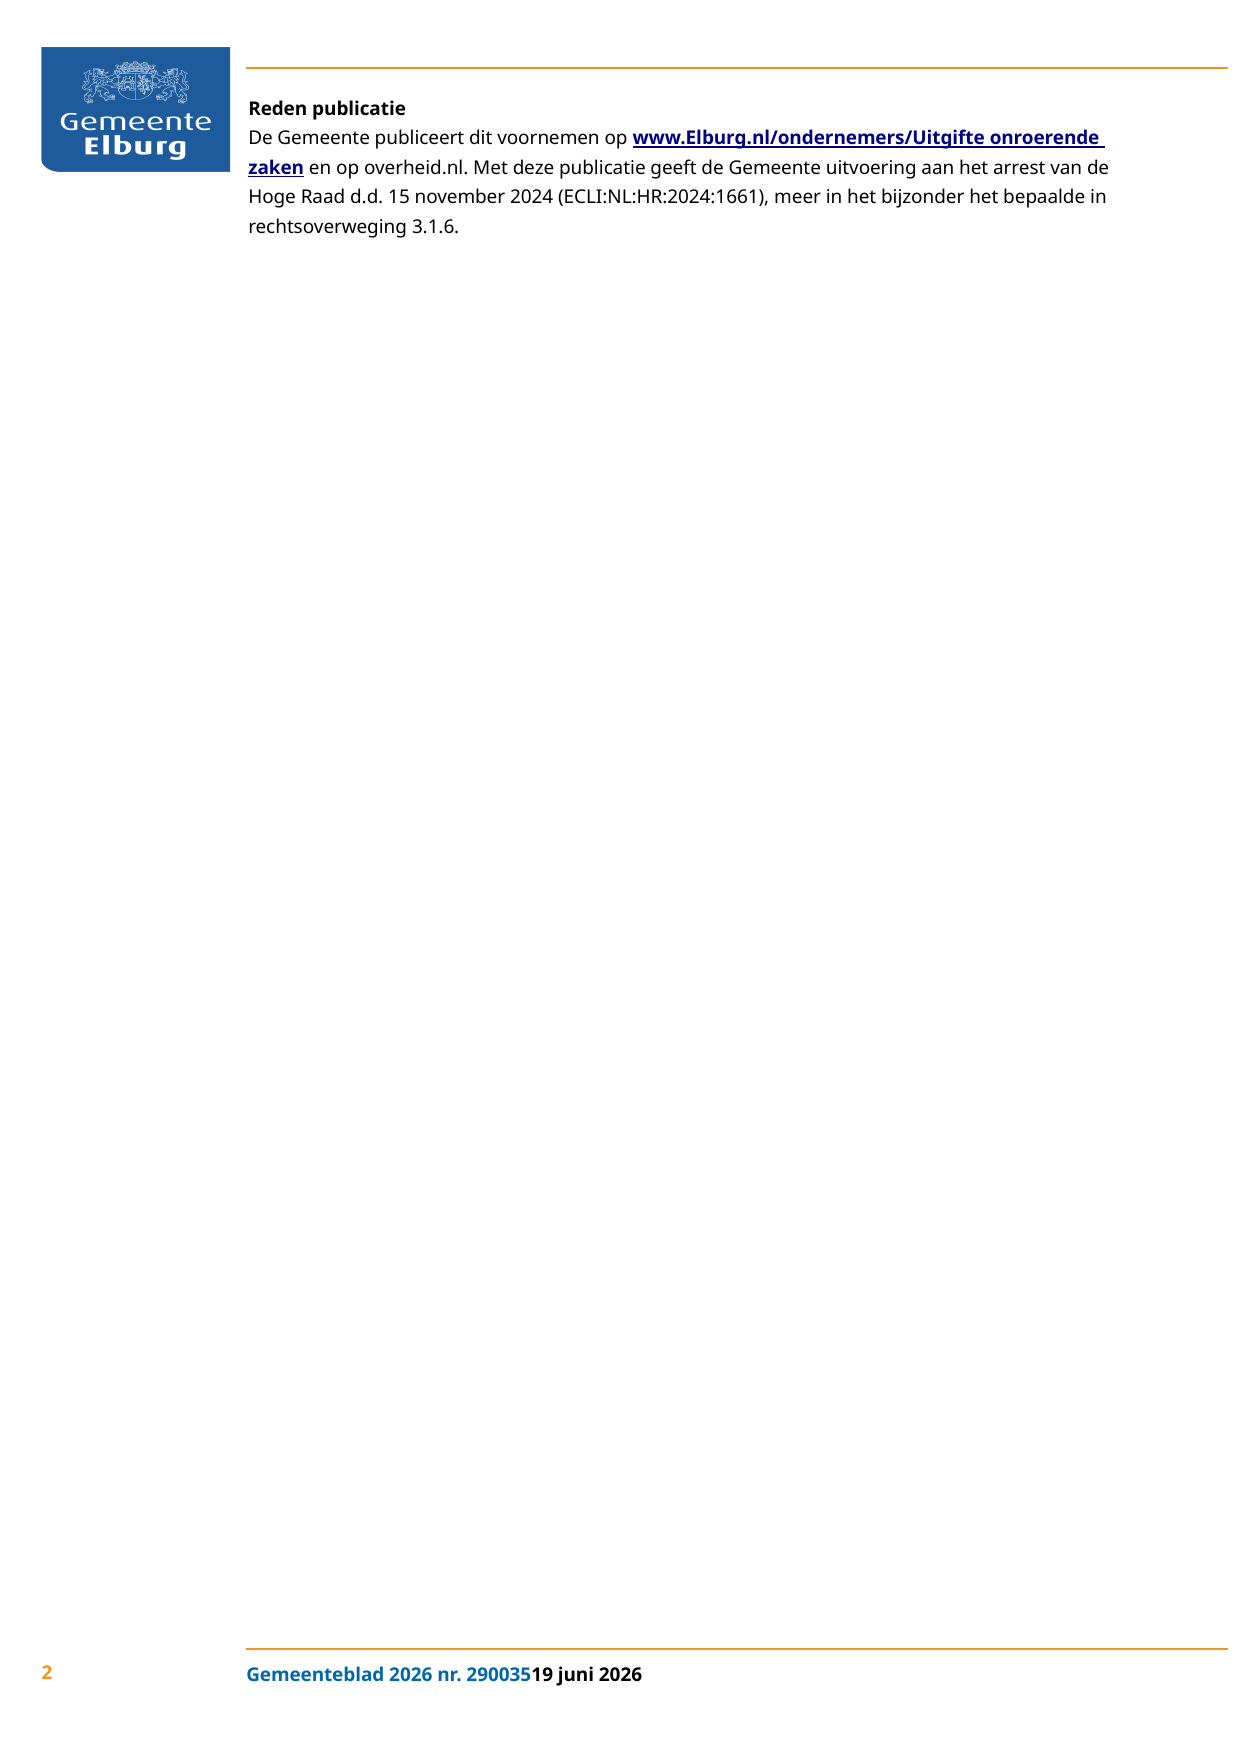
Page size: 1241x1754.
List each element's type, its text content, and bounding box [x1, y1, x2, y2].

text Reden publicatie [248, 95, 1152, 121]
text De Gemeente publiceert dit voornemen op www.Elburg.nl/ondernemers/Uitgifte onroerende zaken en op overheid.nl. Met deze publicatie geeft de Gemeente uitvoering aan het arrest van de Hoge Raad d.d. 15 november 2024 (ECLI:NL:HR:2024:1661), meer in het bijzonder het bepaalde in rechtsoverweging 3.1.6. [248, 124, 1152, 239]
picture [41, 47, 231, 172]
